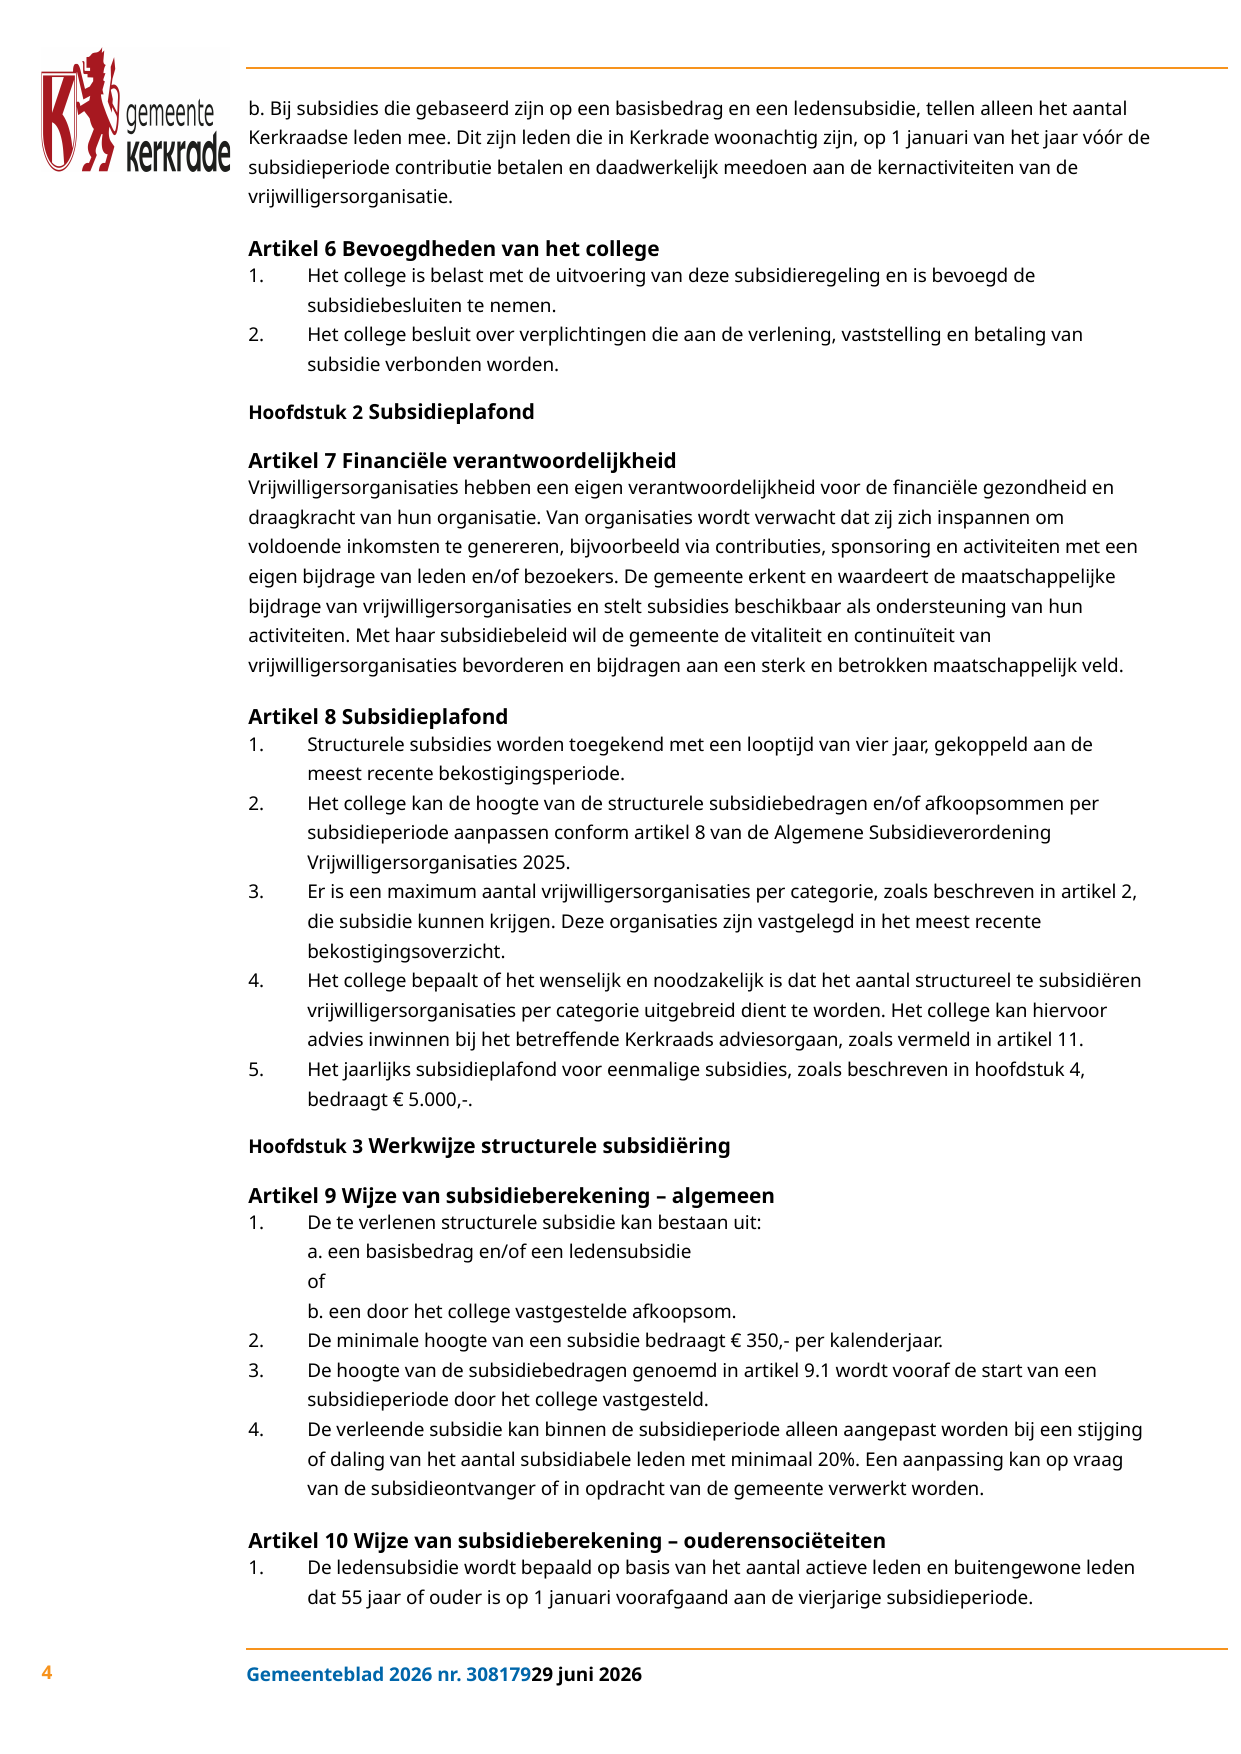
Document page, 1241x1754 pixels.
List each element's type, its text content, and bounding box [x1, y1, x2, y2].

list Het college is belast met de uitvoering van deze subsidieregeling en is bevoegd de subsidiebesluiten te nemen. [248, 262, 1152, 318]
list Het college bepaalt of het wenselijk en noodzakelijk is dat het aantal structureel te subsidiëren vrijwilligersorganisaties per categorie uitgebreid dient te worden. Het college kan hiervoor advies inwinnen bij het betreffende Kerkraads adviesorgaan, zoals vermeld in artikel 11. [248, 967, 1152, 1052]
text Artikel 6 Bevoegdheden van het college [248, 234, 1152, 262]
text Vrijwilligersorganisaties hebben een eigen verantwoordelijkheid voor de financiële gezondheid en draagkracht van hun organisatie. Van organisaties wordt verwacht dat zij zich inspannen om voldoende inkomsten te genereren, bijvoorbeeld via contributies, sponsoring en activiteiten met een eigen bijdrage van leden en/of bezoekers. De gemeente erkent en waardeert de maatschappelijke bijdrage van vrijwilligersorganisaties en stelt subsidies beschikbaar als ondersteuning van hun activiteiten. Met haar subsidiebeleid wil de gemeente de vitaliteit en continuïteit van vrijwilligersorganisaties bevorderen en bijdragen aan een sterk en betrokken maatschappelijk veld. [248, 474, 1152, 678]
list Het jaarlijks subsidieplafond voor eenmalige subsidies, zoals beschreven in hoofdstuk 4, bedraagt € 5.000,-. [248, 1056, 1152, 1112]
list of [248, 1268, 1152, 1294]
list De hoogte van de subsidiebedragen genoemd in artikel 9.1 wordt vooraf de start van een subsidieperiode door het college vastgesteld. [248, 1357, 1152, 1412]
list b. een door het college vastgestelde afkoopsom. [248, 1298, 1152, 1324]
list a. een basisbedrag en/of een ledensubsidie [248, 1239, 1152, 1264]
list De verleende subsidie kan binnen de subsidieperiode alleen aangepast worden bij een stijging of daling van het aantal subsidiabele leden met minimaal 20%. Een aanpassing kan op vraag van de subsidieontvanger of in opdracht van de gemeente verwerkt worden. [248, 1416, 1152, 1501]
list De minimale hoogte van een subsidie bedraagt € 350,- per kalenderjaar. [248, 1327, 1152, 1353]
list Structurele subsidies worden toegekend met een looptijd van vier jaar, gekoppeld aan de meest recente bekostigingsperiode. [248, 731, 1152, 786]
text Hoofdstuk 2 Subsidieplafond [248, 397, 1152, 425]
text Artikel 7 Financiële verantwoordelijkheid [248, 446, 1152, 474]
list Het college besluit over verplichtingen die aan de verlening, vaststelling en betaling van subsidie verbonden worden. [248, 322, 1152, 377]
text Artikel 9 Wijze van subsidieberekening – algemeen [248, 1181, 1152, 1209]
text Artikel 8 Subsidieplafond [248, 702, 1152, 731]
list De te verlenen structurele subsidie kan bestaan uit: [248, 1209, 1152, 1235]
list De ledensubsidie wordt bepaald op basis van het aantal actieve leden en buitengewone leden dat 55 jaar of ouder is op 1 januari voorafgaand aan de vierjarige subsidieperiode. [248, 1554, 1152, 1609]
text Hoofdstuk 3 Werkwijze structurele subsidiëring [248, 1131, 1152, 1160]
text b. Bij subsidies die gebaseerd zijn op een basisbedrag en een ledensubsidie, tellen alleen het aantal Kerkraadse leden mee. Dit zijn leden die in Kerkrade woonachtig zijn, op 1 januari van het jaar vóór de subsidieperiode contributie betalen en daadwerkelijk meedoen aan de kernactiviteiten van de vrijwilligersorganisatie. [248, 95, 1152, 209]
picture [41, 47, 231, 172]
text Artikel 10 Wijze van subsidieberekening – ouderensociëteiten [248, 1526, 1152, 1554]
list Er is een maximum aantal vrijwilligersorganisaties per categorie, zoals beschreven in artikel 2, die subsidie kunnen krijgen. Deze organisaties zijn vastgelegd in het meest recente bekostigingsoverzicht. [248, 879, 1152, 964]
list Het college kan de hoogte van de structurele subsidiebedragen en/of afkoopsommen per subsidieperiode aanpassen conform artikel 8 van de Algemene Subsidieverordening Vrijwilligersorganisaties 2025. [248, 790, 1152, 875]
